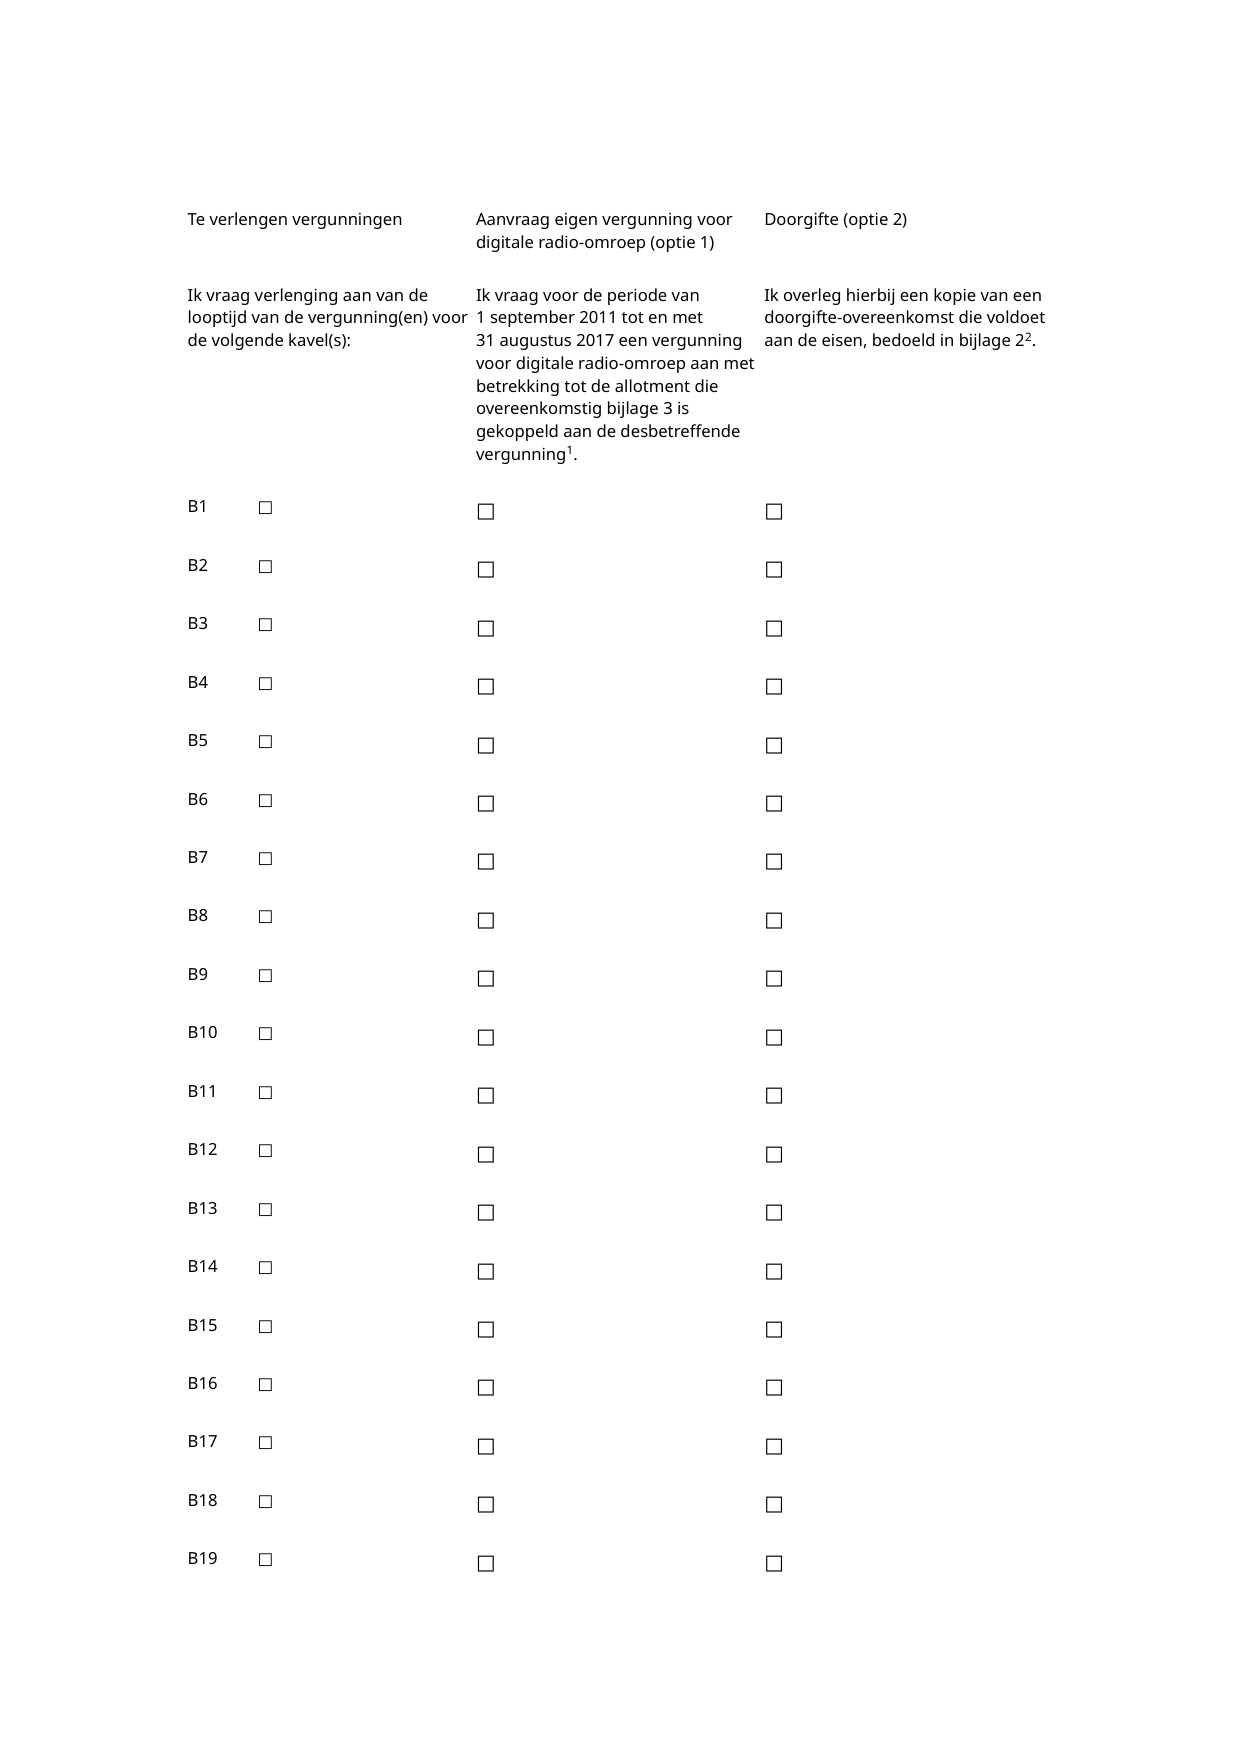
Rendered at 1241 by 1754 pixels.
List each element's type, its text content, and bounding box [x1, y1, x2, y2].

table_cell □ [764, 963, 1053, 1021]
table_cell □ [476, 1372, 764, 1430]
table_cell B7 [188, 846, 257, 904]
table_cell Ik vraag verlenging aan van de looptijd van de vergunning(en) voor de volgende kavel(s): [188, 283, 476, 495]
table_cell □ [476, 1430, 764, 1488]
table_cell □ [476, 1547, 764, 1599]
table_cell B15 [188, 1313, 257, 1372]
table_cell B9 [188, 963, 257, 1021]
table_cell □ [764, 1430, 1053, 1488]
table_cell B3 [188, 612, 257, 670]
table_cell □ [476, 787, 764, 846]
table_cell □ [258, 904, 476, 962]
table_cell □ [476, 1196, 764, 1255]
table_cell □ [476, 1021, 764, 1079]
table_cell □ [764, 554, 1053, 612]
table_cell □ [764, 670, 1053, 729]
table_cell □ [258, 1196, 476, 1255]
table_header Aanvraag eigen vergunning voor digitale radio-omroep (optie 1) [476, 208, 764, 283]
table_cell □ [476, 1138, 764, 1196]
table_cell □ [764, 612, 1053, 670]
table_cell □ [476, 1255, 764, 1313]
table_cell □ [258, 554, 476, 612]
table_cell □ [764, 1196, 1053, 1255]
table_cell □ [476, 1079, 764, 1138]
table_cell □ [476, 1489, 764, 1547]
table_cell B16 [188, 1372, 257, 1430]
table_cell B6 [188, 787, 257, 846]
table_cell □ [764, 495, 1053, 553]
table_cell □ [764, 1372, 1053, 1430]
table_cell □ [476, 963, 764, 1021]
table_cell □ [764, 1489, 1053, 1547]
table_cell □ [258, 1021, 476, 1079]
table_cell B11 [188, 1079, 257, 1138]
table_cell □ [258, 1079, 476, 1138]
table_cell □ [764, 904, 1053, 962]
table_cell □ [258, 1255, 476, 1313]
table_cell □ [258, 670, 476, 729]
table_cell □ [258, 1372, 476, 1430]
table_cell B13 [188, 1196, 257, 1255]
table_cell □ [258, 1489, 476, 1547]
table_cell □ [476, 670, 764, 729]
table_cell □ [258, 963, 476, 1021]
table_cell B2 [188, 554, 257, 612]
table_cell B18 [188, 1489, 257, 1547]
table_header Te verlengen vergunningen [188, 208, 476, 283]
table_cell B5 [188, 729, 257, 787]
table_cell □ [258, 846, 476, 904]
table_header Doorgifte (optie 2) [764, 208, 1053, 283]
table_cell □ [258, 1138, 476, 1196]
table_cell □ [258, 1547, 476, 1599]
table_cell □ [476, 554, 764, 612]
table_cell B1 [188, 495, 257, 553]
table_cell □ [476, 612, 764, 670]
table_cell B17 [188, 1430, 257, 1488]
table_cell □ [476, 904, 764, 962]
table_cell □ [258, 1313, 476, 1372]
table_cell □ [476, 846, 764, 904]
table_cell □ [764, 846, 1053, 904]
table_cell B14 [188, 1255, 257, 1313]
table_cell □ [258, 495, 476, 553]
table_cell □ [258, 612, 476, 670]
table_cell B12 [188, 1138, 257, 1196]
table_cell □ [476, 495, 764, 553]
table_cell B10 [188, 1021, 257, 1079]
table_cell □ [258, 787, 476, 846]
table_cell □ [476, 1313, 764, 1372]
table_cell □ [764, 1021, 1053, 1079]
table_cell □ [764, 1255, 1053, 1313]
table_cell Ik vraag voor de periode van 1 september 2011 tot en met 31 augustus 2017 een vergunning voor digitale radio-omroep aan met betrekking tot de allotment die overeenkomstig bijlage 3 is gekoppeld aan de desbetreffende vergunning1. [476, 283, 764, 495]
table_cell □ [764, 729, 1053, 787]
table_cell □ [258, 729, 476, 787]
table_cell B4 [188, 670, 257, 729]
table_cell □ [476, 729, 764, 787]
table_cell Ik overleg hierbij een kopie van een doorgifte-overeenkomst die voldoet aan de eisen, bedoeld in bijlage 22. [764, 283, 1053, 495]
table_cell B8 [188, 904, 257, 962]
table_cell □ [764, 1138, 1053, 1196]
table_cell □ [764, 1547, 1053, 1599]
table_cell □ [764, 1079, 1053, 1138]
table_cell B19 [188, 1547, 257, 1599]
table_cell □ [258, 1430, 476, 1488]
table_cell □ [764, 787, 1053, 846]
table_cell □ [764, 1313, 1053, 1372]
